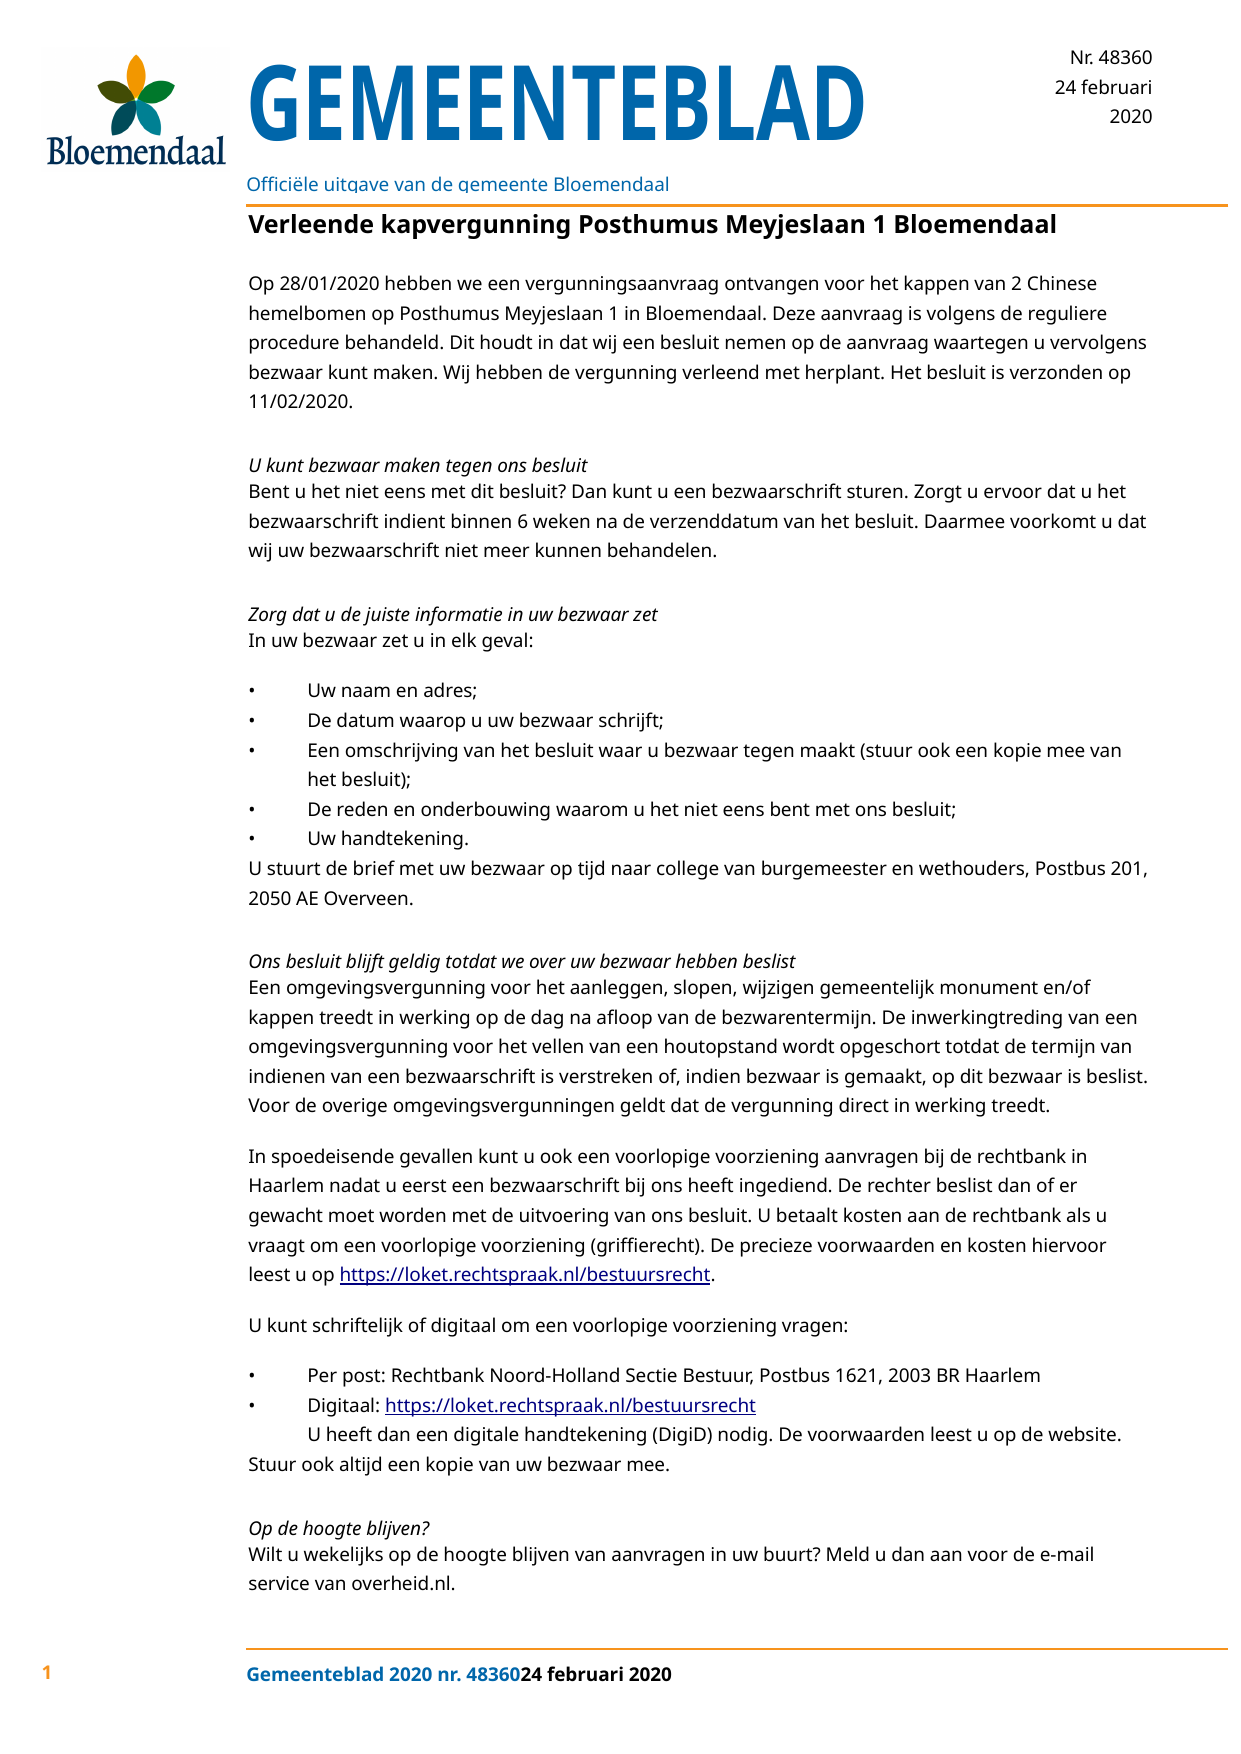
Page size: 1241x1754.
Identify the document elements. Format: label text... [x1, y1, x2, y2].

picture [41, 47, 231, 172]
list Digitaal: https://loket.rechtspraak.nl/bestuursrecht [248, 1392, 1152, 1418]
text U stuurt de brief met uw bezwaar op tijd naar college van burgemeester en wethouders, Postbus 201, 2050 AE Overveen. [248, 855, 1152, 910]
text U kunt schriftelijk of digitaal om een voorlopige voorziening vragen: [248, 1312, 1152, 1338]
text In uw bezwaar zet u in elk geval: [248, 627, 1152, 653]
text In spoedeisende gevallen kunt u ook een voorlopige voorziening aanvragen bij de rechtbank in Haarlem nadat u eerst een bezwaarschrift bij ons heeft ingediend. De rechter beslist dan of er gewacht moet worden met de uitvoering van ons besluit. U betaalt kosten aan de rechtbank als u vraagt om een voorlopige voorziening (griffierecht). De precieze voorwaarden en kosten hiervoor leest u op https://loket.rechtspraak.nl/bestuursrecht. [248, 1143, 1152, 1287]
text Op 28/01/2020 hebben we een vergunningsaanvraag ontvangen voor het kappen van 2 Chinese hemelbomen op Posthumus Meyjeslaan 1 in Bloemendaal. Deze aanvraag is volgens de reguliere procedure behandeld. Dit houdt in dat wij een besluit nemen op de aanvraag waartegen u vervolgens bezwaar kunt maken. Wij hebben de vergunning verleend met herplant. Het besluit is verzonden op 11/02/2020. [248, 270, 1152, 414]
list Een omschrijving van het besluit waar u bezwaar tegen maakt (stuur ook een kopie mee van het besluit); [248, 737, 1152, 792]
text Op de hoogte blijven? [248, 1515, 1152, 1541]
list Per post: Rechtbank Noord-Holland Sectie Bestuur, Postbus 1621, 2003 BR Haarlem [248, 1362, 1152, 1388]
list De reden en onderbouwing waarom u het niet eens bent met ons besluit; [248, 796, 1152, 822]
text Verleende kapvergunning Posthumus Meyjeslaan 1 Bloemendaal [248, 207, 1152, 241]
text U kunt bezwaar maken tegen ons besluit [248, 453, 1152, 478]
text Zorg dat u de juiste informatie in uw bezwaar zet [248, 601, 1152, 627]
list De datum waarop u uw bezwaar schrijft; [248, 707, 1152, 733]
text Stuur ook altijd een kopie van uw bezwaar mee. [248, 1451, 1152, 1477]
text Bent u het niet eens met dit besluit? Dan kunt u een bezwaarschrift sturen. Zorgt u ervoor dat u het bezwaarschrift indient binnen 6 weken na de verzenddatum van het besluit. Daarmee voorkomt u dat wij uw bezwaarschrift niet meer kunnen behandelen. [248, 478, 1152, 563]
list Uw handtekening. [248, 826, 1152, 851]
list Uw naam en adres; [248, 678, 1152, 703]
list U heeft dan een digitale handtekening (DigiD) nodig. De voorwaarden leest u op de website. [248, 1421, 1152, 1447]
text Een omgevingsvergunning voor het aanleggen, slopen, wijzigen gemeentelijk monument en/of kappen treedt in werking op de dag na afloop van de bezwarentermijn. De inwerkingtreding van een omgevingsvergunning voor het vellen van een houtopstand wordt opgeschort totdat de termijn van indienen van een bezwaarschrift is verstreken of, indien bezwaar is gemaakt, op dit bezwaar is beslist. Voor de overige omgevingsvergunningen geldt dat de vergunning direct in werking treedt. [248, 974, 1152, 1118]
text Ons besluit blijft geldig totdat we over uw bezwaar hebben beslist [248, 949, 1152, 974]
text Wilt u wekelijks op de hoogte blijven van aanvragen in uw buurt? Meld u dan aan voor de e-mail service van overheid.nl. [248, 1541, 1152, 1596]
